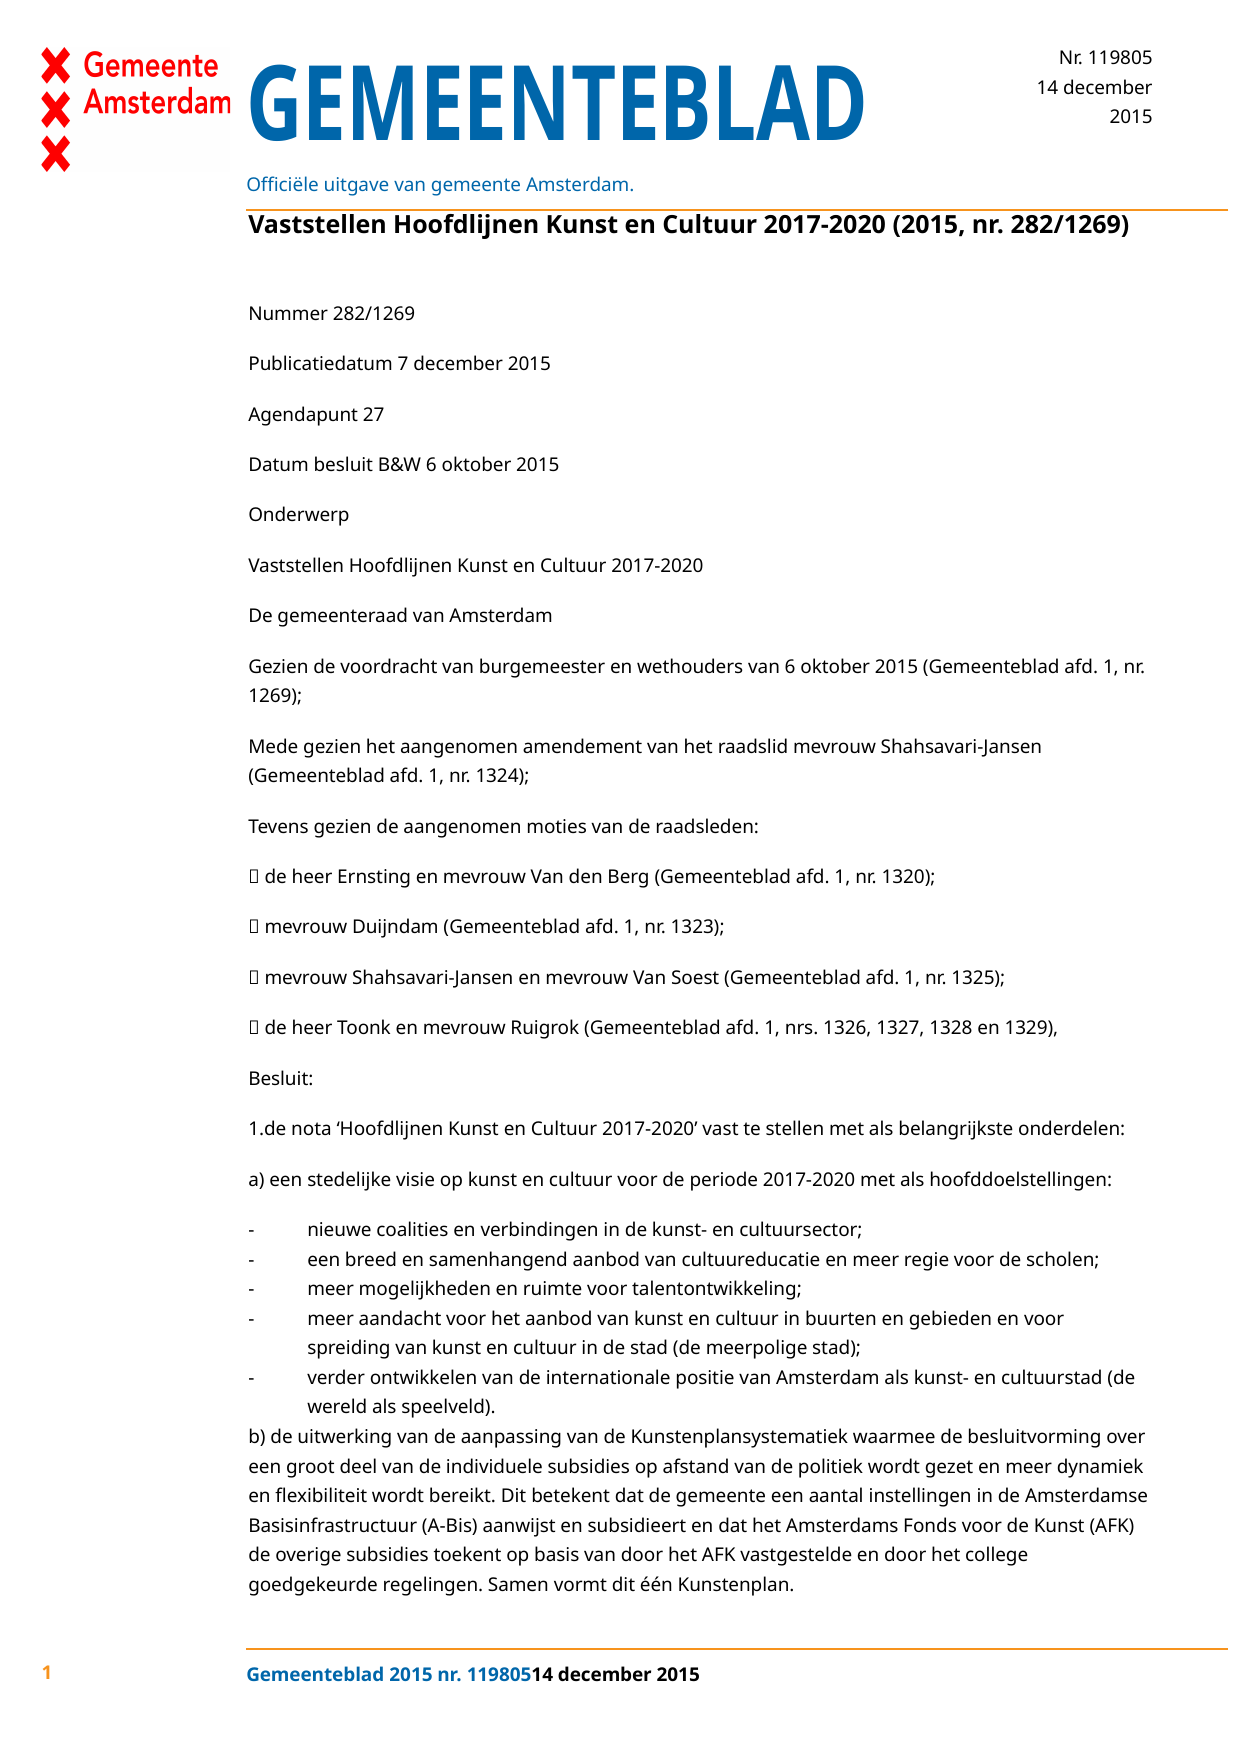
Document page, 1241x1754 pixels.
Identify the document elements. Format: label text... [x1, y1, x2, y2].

text Publicatiedatum 7 december 2015 [248, 350, 1152, 376]
text  mevrouw Duijndam (Gemeenteblad afd. 1, nr. 1323); [248, 914, 1152, 939]
text Nummer 282/1269 [248, 300, 1152, 326]
text Tevens gezien de aangenomen moties van de raadsleden: [248, 813, 1152, 838]
text  mevrouw Shahsavari-Jansen en mevrouw Van Soest (Gemeenteblad afd. 1, nr. 1325); [248, 964, 1152, 990]
list verder ontwikkelen van de internationale positie van Amsterdam als kunst- en cultuurstad (de wereld als speelveld). [248, 1364, 1152, 1419]
text 1.de nota ‘Hoofdlijnen Kunst en Cultuur 2017-2020’ vast te stellen met als belangrijkste onderdelen: [248, 1115, 1152, 1141]
list nieuwe coalities en verbindingen in de kunst- en cultuursector; [248, 1216, 1152, 1242]
text De gemeenteraad van Amsterdam [248, 602, 1152, 628]
text Agendapunt 27 [248, 401, 1152, 426]
list een breed en samenhangend aanbod van cultuureducatie en meer regie voor de scholen; [248, 1246, 1152, 1271]
text Besluit: [248, 1065, 1152, 1091]
picture [41, 47, 231, 172]
text Datum besluit B&W 6 oktober 2015 [248, 451, 1152, 477]
text Mede gezien het aangenomen amendement van het raadslid mevrouw Shahsavari-Jansen (Gemeenteblad afd. 1, nr. 1324); [248, 733, 1152, 788]
text  de heer Toonk en mevrouw Ruigrok (Gemeenteblad afd. 1, nrs. 1326, 1327, 1328 en 1329), [248, 1014, 1152, 1040]
text Onderwerp [248, 502, 1152, 527]
text Gezien de voordracht van burgemeester en wethouders van 6 oktober 2015 (Gemeenteblad afd. 1, nr. 1269); [248, 653, 1152, 708]
list meer aandacht voor het aanbod van kunst en cultuur in buurten en gebieden en voor spreiding van kunst en cultuur in de stad (de meerpolige stad); [248, 1305, 1152, 1360]
text a) een stedelijke visie op kunst en cultuur voor de periode 2017-2020 met als hoofddoelstellingen: [248, 1166, 1152, 1191]
list meer mogelijkheden en ruimte voor talentontwikkeling; [248, 1275, 1152, 1301]
text Vaststellen Hoofdlijnen Kunst en Cultuur 2017-2020 (2015, nr. 282/1269) [248, 211, 1152, 241]
text b) de uitwerking van de aanpassing van de Kunstenplansystematiek waarmee de besluitvorming over een groot deel van de individuele subsidies op afstand van de politiek wordt gezet en meer dynamiek en flexibiliteit wordt bereikt. Dit betekent dat de gemeente een aantal instellingen in de Amsterdamse Basisinfrastructuur (A-Bis) aanwijst en subsidieert en dat het Amsterdams Fonds voor de Kunst (AFK) de overige subsidies toekent op basis van door het AFK vastgestelde en door het college goedgekeurde regelingen. Samen vormt dit één Kunstenplan. [248, 1423, 1152, 1597]
text Vaststellen Hoofdlijnen Kunst en Cultuur 2017-2020 [248, 552, 1152, 578]
text  de heer Ernsting en mevrouw Van den Berg (Gemeenteblad afd. 1, nr. 1320); [248, 863, 1152, 889]
